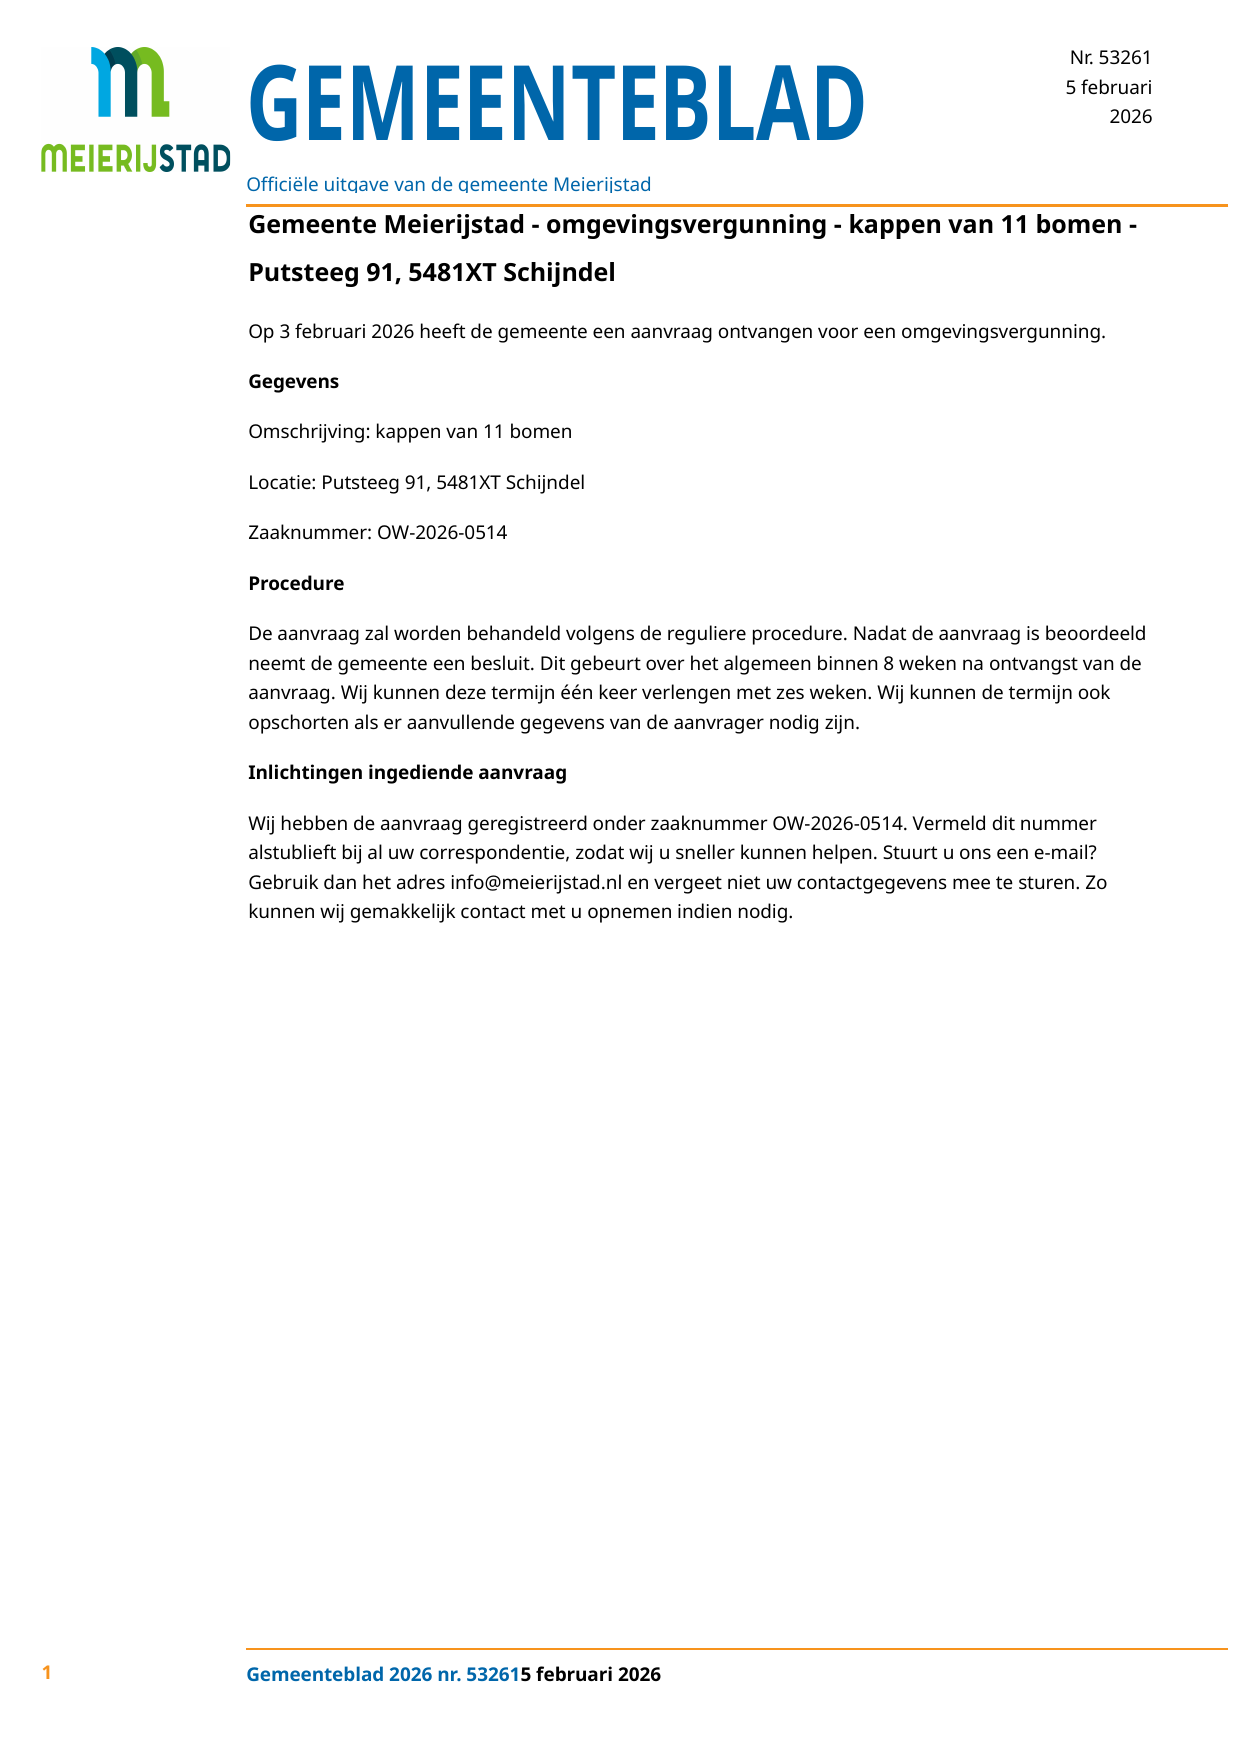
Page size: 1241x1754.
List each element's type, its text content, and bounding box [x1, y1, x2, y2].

text Gegevens [248, 368, 1152, 394]
text Locatie: Putsteeg 91, 5481XT Schijndel [248, 469, 1152, 495]
text Procedure [248, 570, 1152, 596]
text Op 3 februari 2026 heeft de gemeente een aanvraag ontvangen voor een omgevingsvergunning. [248, 318, 1152, 344]
text Omschrijving: kappen van 11 bomen [248, 419, 1152, 444]
text Gemeente Meierijstad - omgevingsvergunning - kappen van 11 bomen - Putsteeg 91, 5481XT Schijndel [248, 207, 1152, 288]
text De aanvraag zal worden behandeld volgens de reguliere procedure. Nadat de aanvraag is beoordeeld neemt de gemeente een besluit. Dit gebeurt over het algemeen binnen 8 weken na ontvangst van de aanvraag. Wij kunnen deze termijn één keer verlengen met zes weken. Wij kunnen de termijn ook opschorten als er aanvullende gegevens van de aanvrager nodig zijn. [248, 620, 1152, 735]
text Zaaknummer: OW-2026-0514 [248, 519, 1152, 545]
picture [41, 47, 231, 172]
text Wij hebben de aanvraag geregistreerd onder zaaknummer OW-2026-0514. Vermeld dit nummer alstublieft bij al uw correspondentie, zodat wij u sneller kunnen helpen. Stuurt u ons een e-mail? Gebruik dan het adres info@meierijstad.nl en vergeet niet uw contactgegevens mee te sturen. Zo kunnen wij gemakkelijk contact met u opnemen indien nodig. [248, 810, 1152, 924]
text Inlichtingen ingediende aanvraag [248, 759, 1152, 785]
